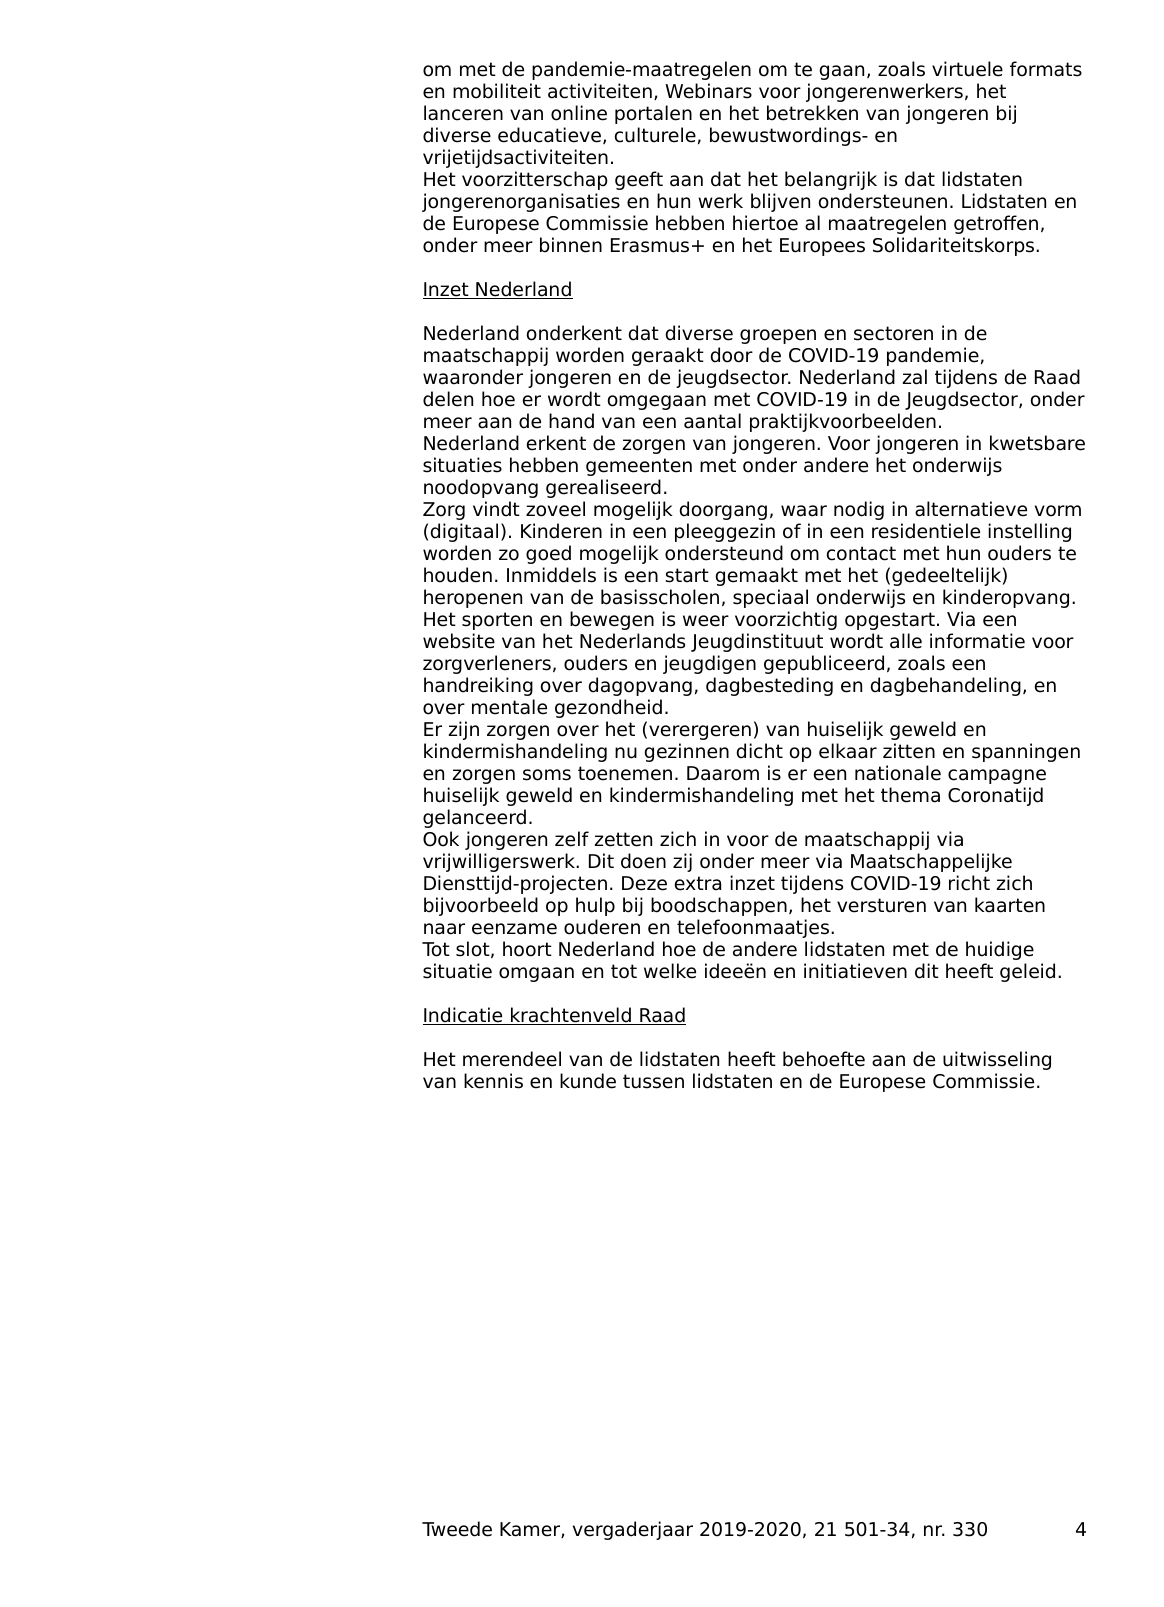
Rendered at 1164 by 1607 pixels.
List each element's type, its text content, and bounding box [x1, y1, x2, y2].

subtitle Indicatie krachtenveld Raad [422, 1005, 1087, 1027]
text om met de pandemie-maatregelen om te gaan, zoals virtuele formats en mobiliteit activiteiten, Webinars voor jongerenwerkers, het lanceren van online portalen en het betrekken van jongeren bij diverse educatieve, culturele, bewustwordings- en vrijetijdsactiviteiten. [422, 59, 1087, 169]
text Nederland onderkent dat diverse groepen en sectoren in de maatschappij worden geraakt door de COVID-19 pandemie, waaronder jongeren en de jeugdsector. Nederland zal tijdens de Raad delen hoe er wordt omgegaan met COVID-19 in de Jeugdsector, onder meer aan de hand van een aantal praktijkvoorbeelden. [422, 323, 1087, 433]
text Het merendeel van de lidstaten heeft behoefte aan de uitwisseling van kennis en kunde tussen lidstaten en de Europese Commissie. [422, 1049, 1087, 1093]
text Ook jongeren zelf zetten zich in voor de maatschappij via vrijwilligerswerk. Dit doen zij onder meer via Maatschappelijke Diensttijd-projecten. Deze extra inzet tijdens COVID-19 richt zich bijvoorbeeld op hulp bij boodschappen, het versturen van kaarten naar eenzame ouderen en telefoonmaatjes. [422, 829, 1087, 939]
text Zorg vindt zoveel mogelijk doorgang, waar nodig in alternatieve vorm (digitaal). Kinderen in een pleeggezin of in een residentiele instelling worden zo goed mogelijk ondersteund om contact met hun ouders te houden. Inmiddels is een start gemaakt met het (gedeeltelijk) heropenen van de basisscholen, speciaal onderwijs en kinderopvang. Het sporten en bewegen is weer voorzichtig opgestart. Via een website van het Nederlands Jeugdinstituut wordt alle informatie voor zorgverleners, ouders en jeugdigen gepubliceerd, zoals een handreiking over dagopvang, dagbesteding en dagbehandeling, en over mentale gezondheid. [422, 499, 1087, 719]
text Het voorzitterschap geeft aan dat het belangrijk is dat lidstaten jongerenorganisaties en hun werk blijven ondersteunen. Lidstaten en de Europese Commissie hebben hiertoe al maatregelen getroffen, onder meer binnen Erasmus+ en het Europees Solidariteitskorps. [422, 169, 1087, 257]
text Er zijn zorgen over het (verergeren) van huiselijk geweld en kindermishandeling nu gezinnen dicht op elkaar zitten en spanningen en zorgen soms toenemen. Daarom is er een nationale campagne huiselijk geweld en kindermishandeling met het thema Coronatijd gelanceerd. [422, 719, 1087, 829]
text Nederland erkent de zorgen van jongeren. Voor jongeren in kwetsbare situaties hebben gemeenten met onder andere het onderwijs noodopvang gerealiseerd. [422, 433, 1087, 499]
subtitle Inzet Nederland [422, 279, 1087, 301]
text Tot slot, hoort Nederland hoe de andere lidstaten met de huidige situatie omgaan en tot welke ideeën en initiatieven dit heeft geleid. [422, 939, 1087, 983]
